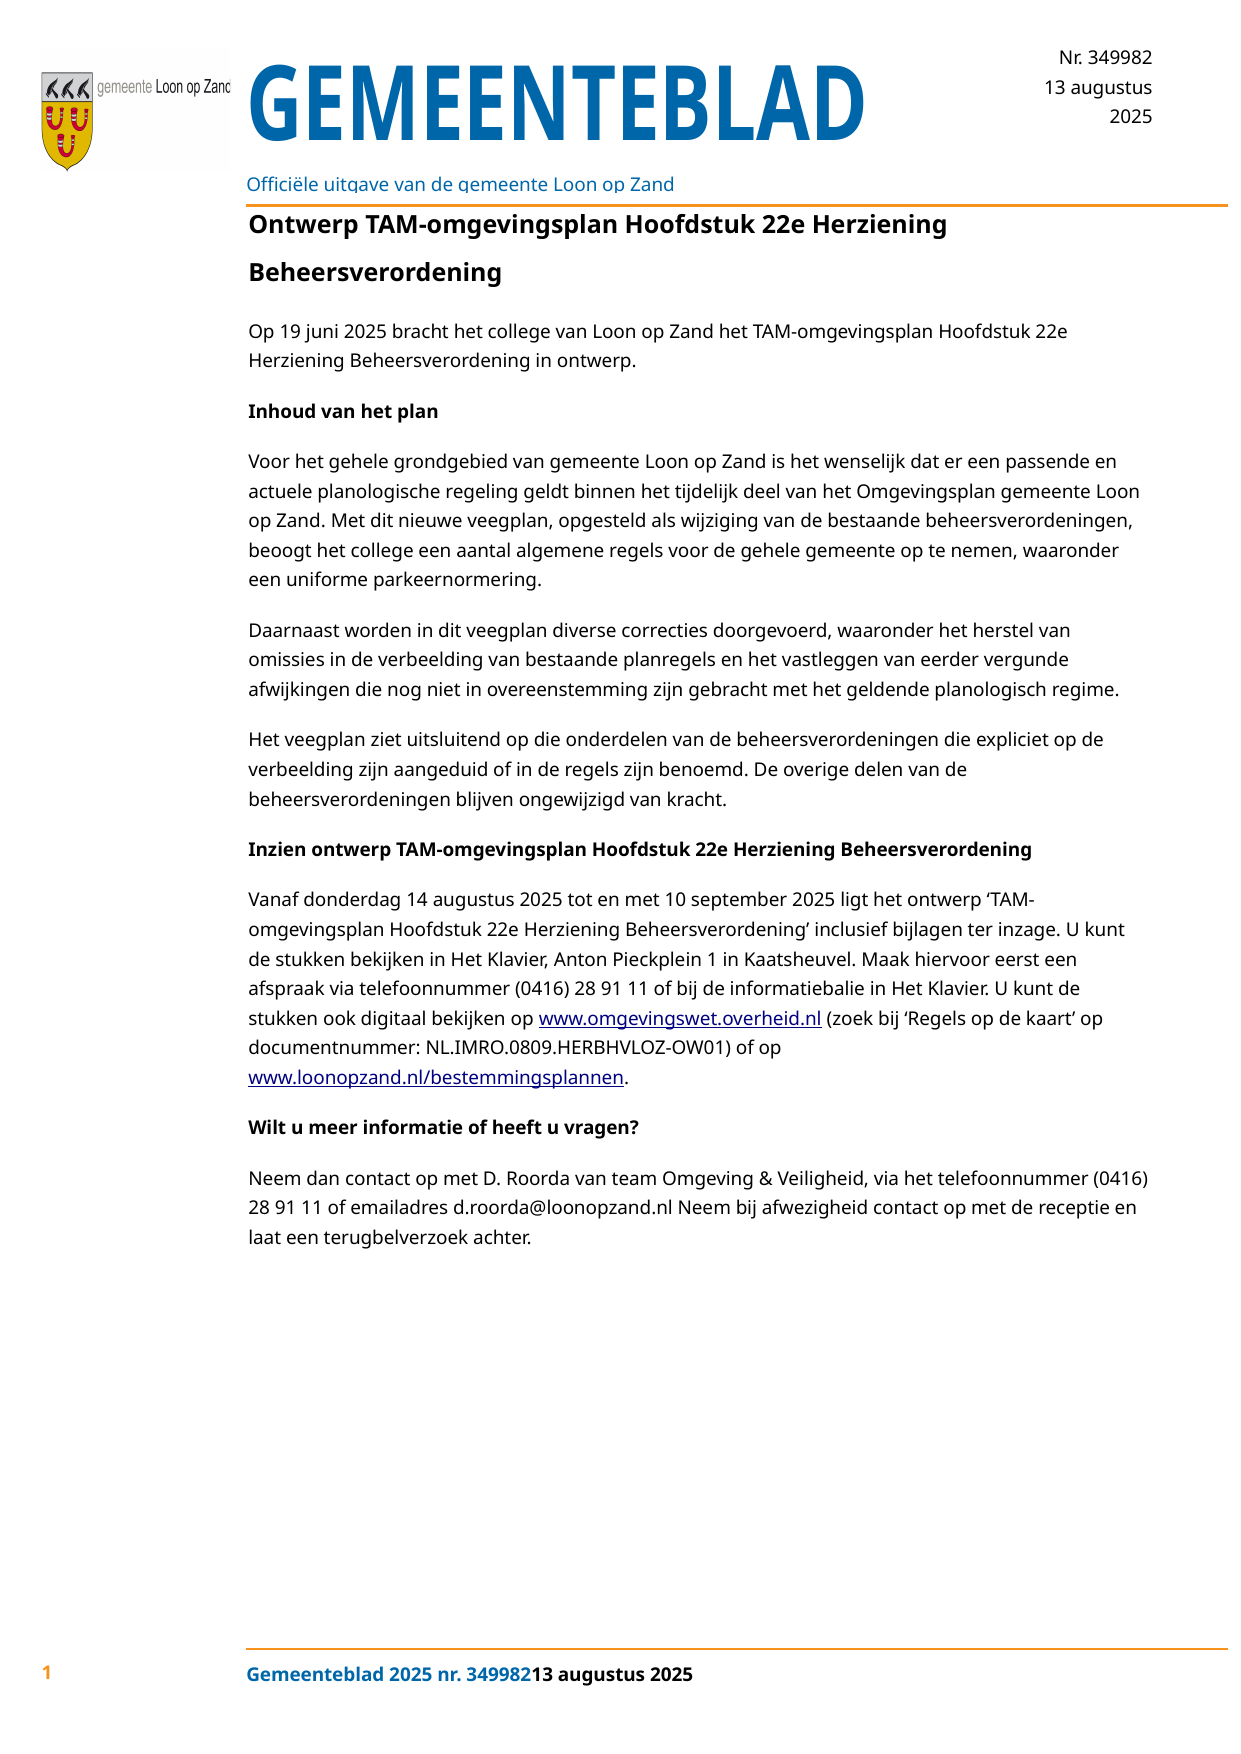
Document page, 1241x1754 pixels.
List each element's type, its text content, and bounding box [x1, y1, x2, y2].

text Ontwerp TAM-omgevingsplan Hoofdstuk 22e Herziening Beheersverordening [248, 207, 1152, 288]
text Vanaf donderdag 14 augustus 2025 tot en met 10 september 2025 ligt het ontwerp ‘TAM-omgevingsplan Hoofdstuk 22e Herziening Beheersverordening’ inclusief bijlagen ter inzage. U kunt de stukken bekijken in Het Klavier, Anton Pieckplein 1 in Kaatsheuvel. Maak hiervoor eerst een afspraak via telefoonnummer (0416) 28 91 11 of bij de informatiebalie in Het Klavier. U kunt de stukken ook digitaal bekijken op www.omgevingswet.overheid.nl (zoek bij ‘Regels op de kaart’ op documentnummer: NL.IMRO.0809.HERBHVLOZ-OW01) of op www.loonopzand.nl/bestemmingsplannen. [248, 887, 1152, 1090]
text Inzien ontwerp TAM-omgevingsplan Hoofdstuk 22e Herziening Beheersverordening [248, 836, 1152, 862]
text Neem dan contact op met D. Roorda van team Omgeving & Veiligheid, via het telefoonnummer (0416) 28 91 11 of emailadres d.roorda@loonopzand.nl Neem bij afwezigheid contact op met de receptie en laat een terugbelverzoek achter. [248, 1165, 1152, 1250]
text Op 19 juni 2025 bracht het college van Loon op Zand het TAM-omgevingsplan Hoofdstuk 22e Herziening Beheersverordening in ontwerp. [248, 318, 1152, 373]
picture [41, 47, 231, 172]
text Daarnaast worden in dit veegplan diverse correcties doorgevoerd, waaronder het herstel van omissies in de verbeelding van bestaande planregels en het vastleggen van eerder vergunde afwijkingen die nog niet in overeenstemming zijn gebracht met het geldende planologisch regime. [248, 617, 1152, 702]
text Inhoud van het plan [248, 398, 1152, 424]
text Voor het gehele grondgebied van gemeente Loon op Zand is het wenselijk dat er een passende en actuele planologische regeling geldt binnen het tijdelijk deel van het Omgevingsplan gemeente Loon op Zand. Met dit nieuwe veegplan, opgesteld als wijziging van de bestaande beheersverordeningen, beoogt het college een aantal algemene regels voor de gehele gemeente op te nemen, waaronder een uniforme parkeernormering. [248, 448, 1152, 592]
text Wilt u meer informatie of heeft u vragen? [248, 1114, 1152, 1140]
text Het veegplan ziet uitsluitend op die onderdelen van de beheersverordeningen die expliciet op de verbeelding zijn aangeduid of in de regels zijn benoemd. De overige delen van de beheersverordeningen blijven ongewijzigd van kracht. [248, 727, 1152, 812]
